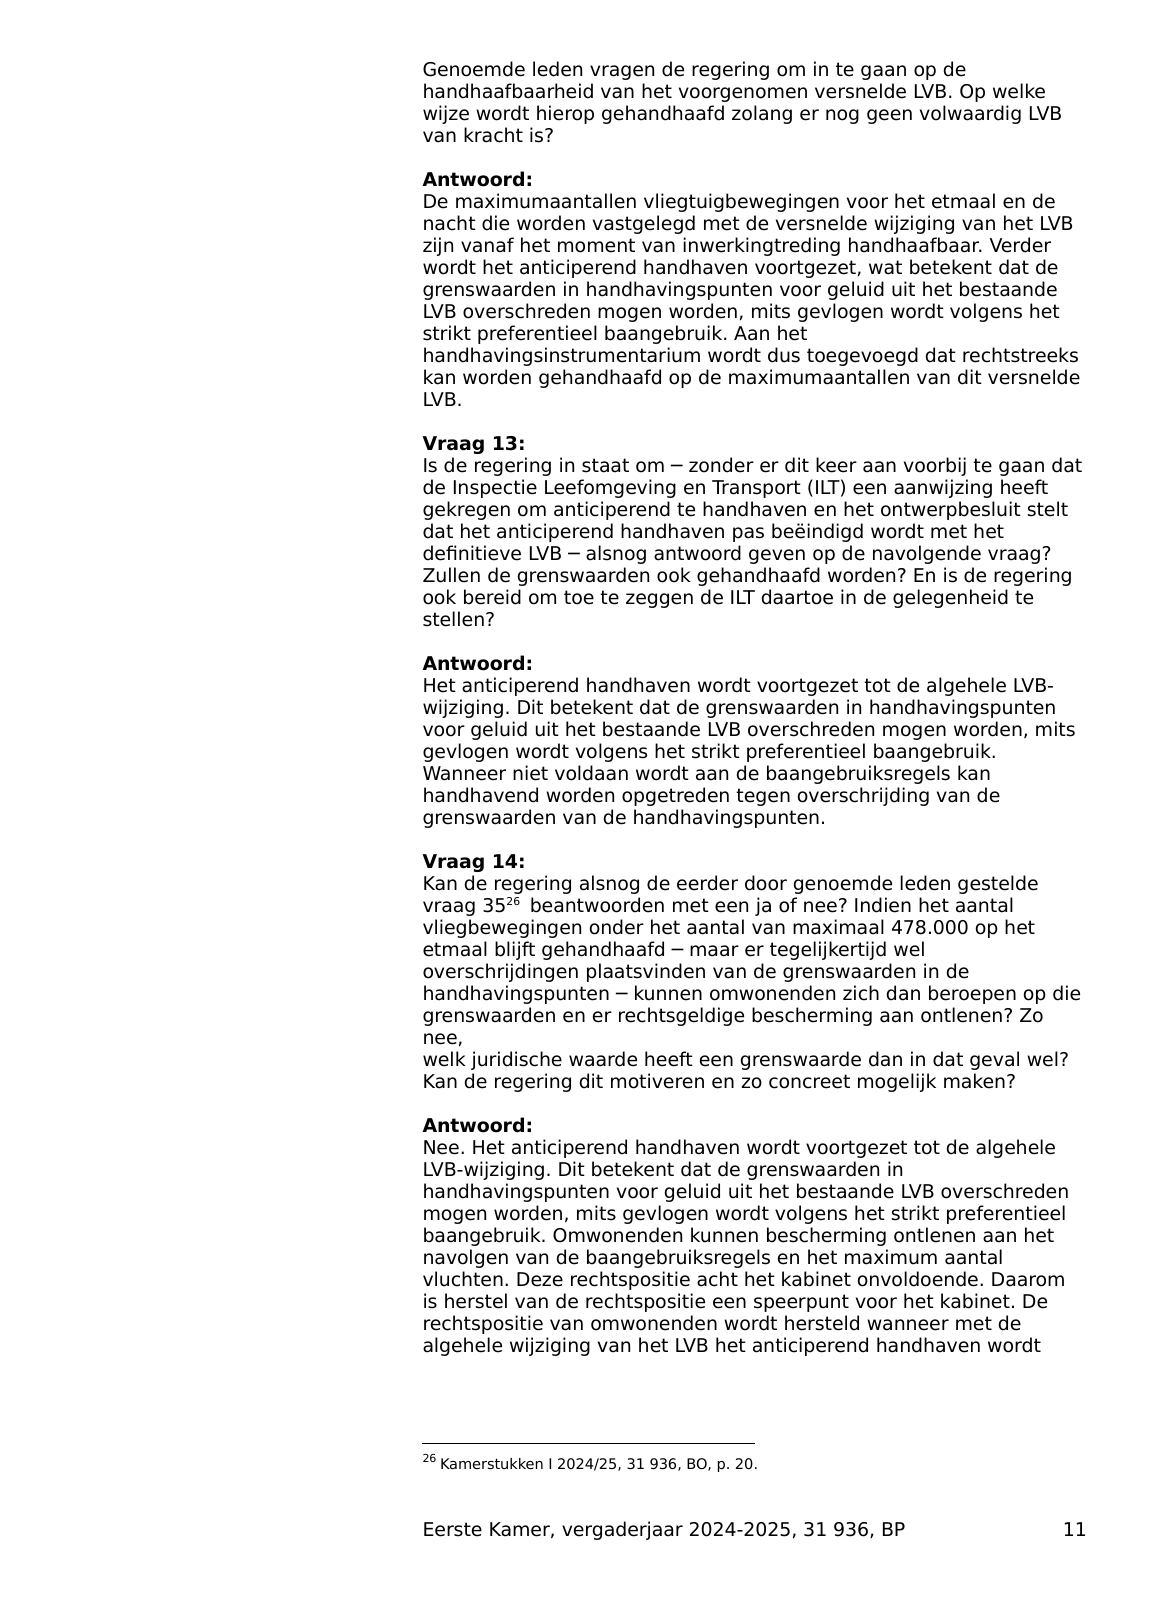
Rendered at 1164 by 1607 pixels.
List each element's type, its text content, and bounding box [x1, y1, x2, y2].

text Antwoord: [422, 653, 1087, 675]
text Antwoord: [422, 169, 1087, 191]
text Vraag 13: [422, 433, 1087, 455]
text Antwoord: [422, 1115, 1087, 1137]
text Kamerstukken I 2024/25, 31 936, BO, p. 20. [422, 1452, 1087, 1474]
text Kan de regering alsnog de eerder door genoemde leden gestelde vraag 35 beantwoorden met een ja of nee? Indien het aantal vliegbewegingen onder het aantal van maximaal 478.000 op het etmaal blijft gehandhaafd ─ maar er tegelijkertijd wel overschrijdingen plaatsvinden van de grenswaarden in de handhavingspunten ─ kunnen omwonenden zich dan beroepen op die grenswaarden en er rechtsgeldige bescherming aan ontlenen? Zo nee, [422, 873, 1087, 1049]
text Het anticiperend handhaven wordt voortgezet tot de algehele LVB-wijziging. Dit betekent dat de grenswaarden in handhavingspunten voor geluid uit het bestaande LVB overschreden mogen worden, mits gevlogen wordt volgens het strikt preferentieel baangebruik. Wanneer niet voldaan wordt aan de baangebruiksregels kan handhavend worden opgetreden tegen overschrijding van de grenswaarden van de handhavingspunten. [422, 675, 1087, 829]
text Nee. Het anticiperend handhaven wordt voortgezet tot de algehele LVB-wijziging. Dit betekent dat de grenswaarden in handhavingspunten voor geluid uit het bestaande LVB overschreden mogen worden, mits gevlogen wordt volgens het strikt preferentieel baangebruik. Omwonenden kunnen bescherming ontlenen aan het navolgen van de baangebruiksregels en het maximum aantal vluchten. Deze rechtspositie acht het kabinet onvoldoende. Daarom is herstel van de rechtspositie een speerpunt voor het kabinet. De rechtspositie van omwonenden wordt hersteld wanneer met de algehele wijziging van het LVB het anticiperend handhaven wordt [422, 1137, 1087, 1357]
text welk juridische waarde heeft een grenswaarde dan in dat geval wel? Kan de regering dit motiveren en zo concreet mogelijk maken? [422, 1049, 1087, 1093]
text De maximumaantallen vliegtuigbewegingen voor het etmaal en de nacht die worden vastgelegd met de versnelde wijziging van het LVB zijn vanaf het moment van inwerkingtreding handhaafbaar. Verder wordt het anticiperend handhaven voortgezet, wat betekent dat de grenswaarden in handhavingspunten voor geluid uit het bestaande LVB overschreden mogen worden, mits gevlogen wordt volgens het strikt preferentieel baangebruik. Aan het handhavingsinstrumentarium wordt dus toegevoegd dat rechtstreeks kan worden gehandhaafd op de maximumaantallen van dit versnelde LVB. [422, 191, 1087, 411]
text Genoemde leden vragen de regering om in te gaan op de handhaafbaarheid van het voorgenomen versnelde LVB. Op welke wijze wordt hierop gehandhaafd zolang er nog geen volwaardig LVB van kracht is? [422, 59, 1087, 147]
text Is de regering in staat om ─ zonder er dit keer aan voorbij te gaan dat de Inspectie Leefomgeving en Transport (ILT) een aanwijzing heeft gekregen om anticiperend te handhaven en het ontwerpbesluit stelt dat het anticiperend handhaven pas beëindigd wordt met het definitieve LVB ─ alsnog antwoord geven op de navolgende vraag? Zullen de grenswaarden ook gehandhaafd worden? En is de regering ook bereid om toe te zeggen de ILT daartoe in de gelegenheid te stellen? [422, 455, 1087, 631]
text Vraag 14: [422, 851, 1087, 873]
